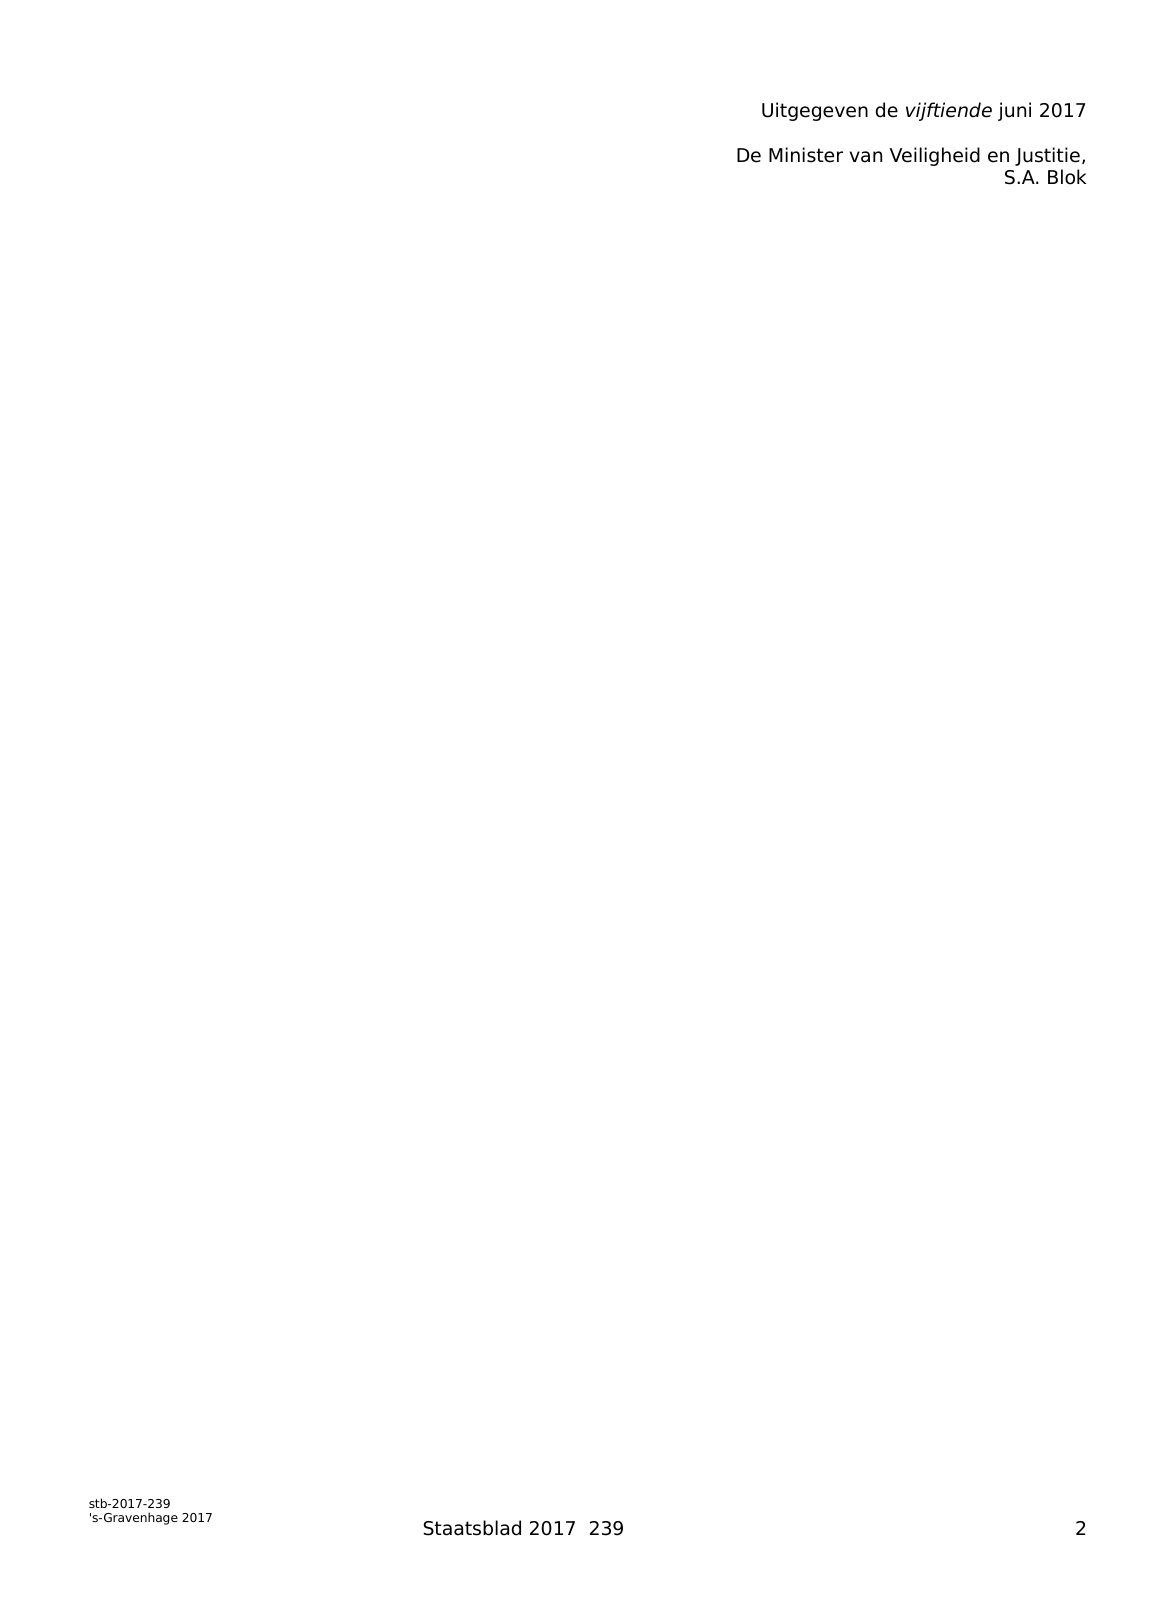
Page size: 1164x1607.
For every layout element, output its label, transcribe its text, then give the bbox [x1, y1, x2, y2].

text stb-2017-239 [88, 1497, 323, 1511]
text 's-Gravenhage 2017 [88, 1511, 323, 1525]
text Uitgegeven de vijftiende juni 2017 [422, 100, 1087, 122]
text De Minister van Veiligheid en Justitie, S.A. Blok [422, 144, 1087, 188]
